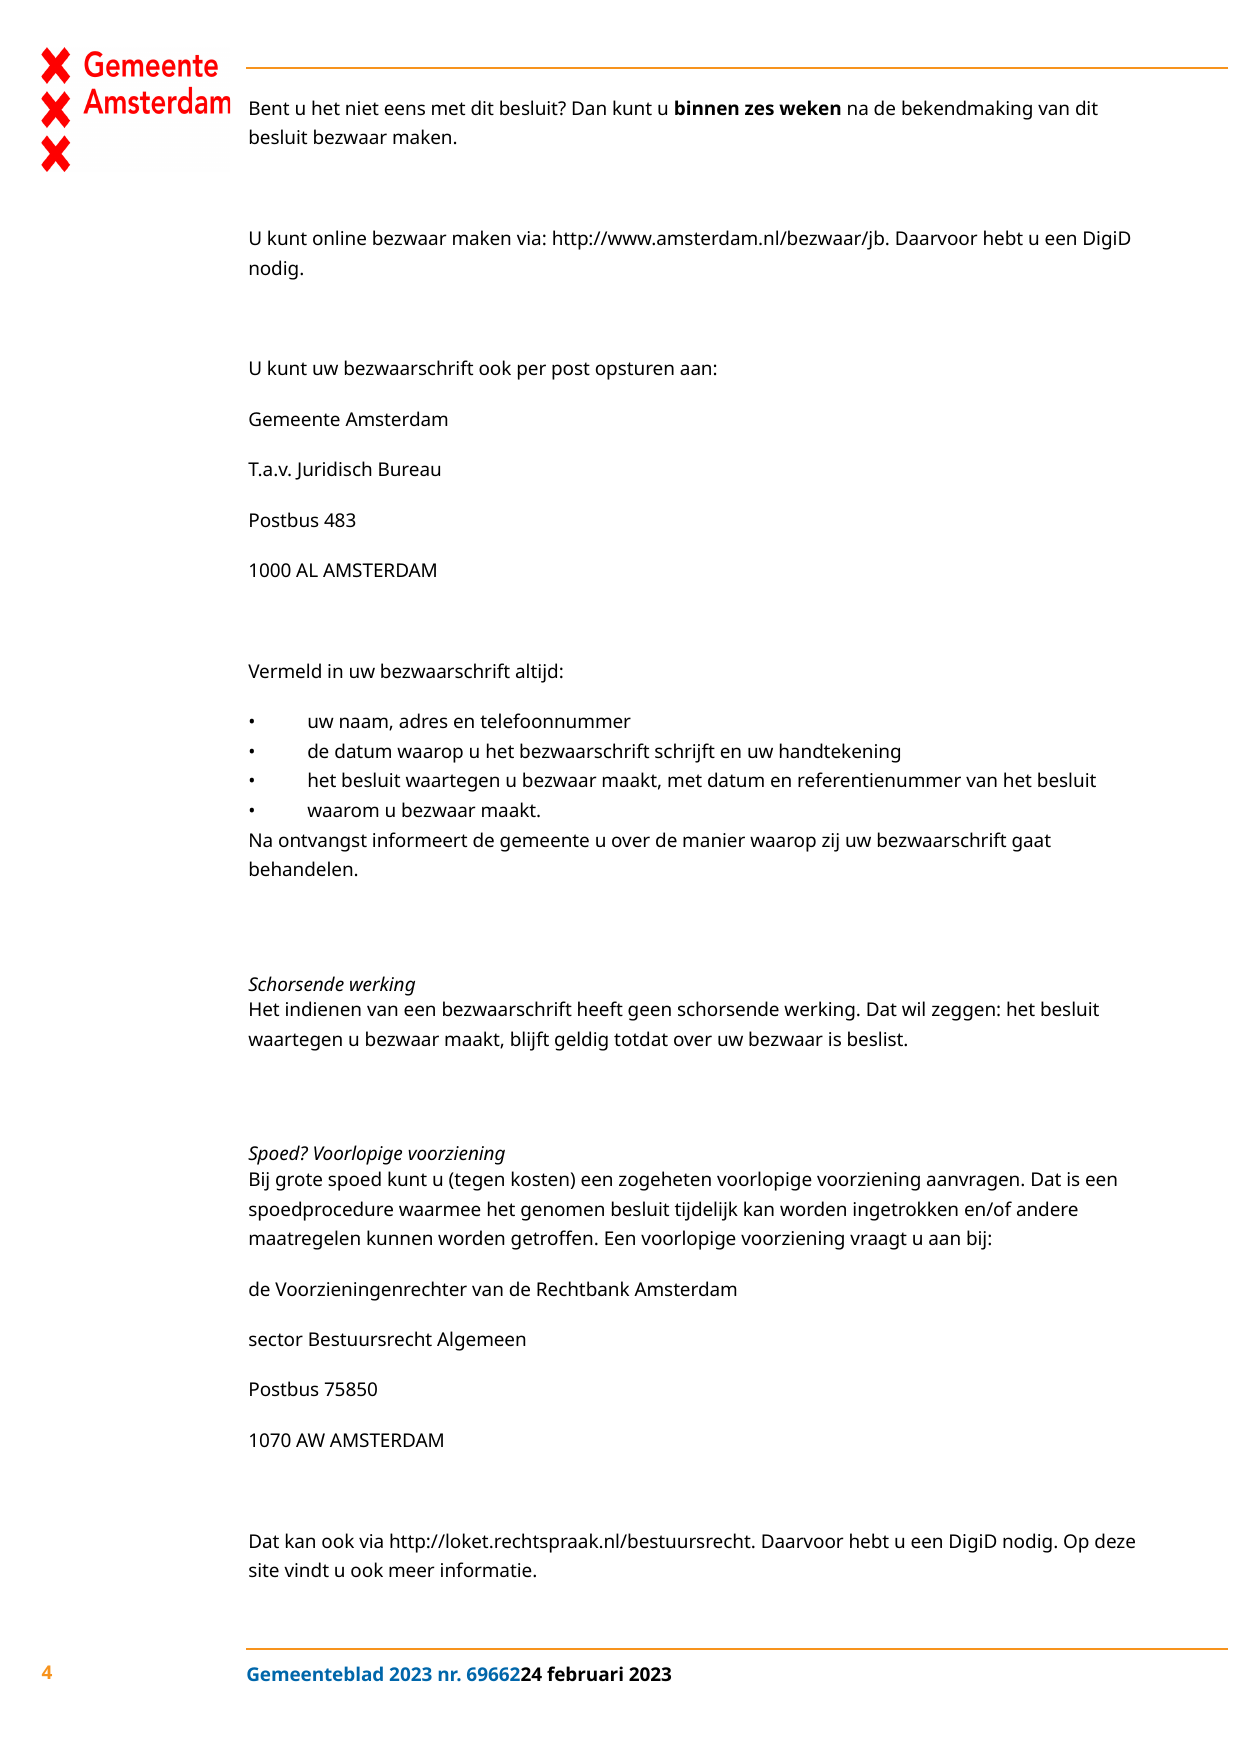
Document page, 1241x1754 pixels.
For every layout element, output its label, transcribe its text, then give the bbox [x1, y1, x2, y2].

text Schorsende werking [248, 971, 1152, 997]
text Na ontvangst informeert de gemeente u over de manier waarop zij uw bezwaarschrift gaat behandelen. [248, 827, 1152, 882]
list uw naam, adres en telefoonnummer [248, 708, 1152, 734]
list de datum waarop u het bezwaarschrift schrijft en uw handtekening [248, 738, 1152, 764]
text Gemeente Amsterdam [248, 406, 1152, 432]
text T.a.v. Juridisch Bureau [248, 456, 1152, 482]
text Bent u het niet eens met dit besluit? Dan kunt u binnen zes weken na de bekendmaking van dit besluit bezwaar maken. [248, 95, 1152, 150]
text 1070 AW AMSTERDAM [248, 1427, 1152, 1453]
text 1000 AL AMSTERDAM [248, 557, 1152, 583]
text Dat kan ook via http://loket.rechtspraak.nl/bestuursrecht. Daarvoor hebt u een DigiD nodig. Op deze site vindt u ook meer informatie. [248, 1528, 1152, 1583]
text U kunt online bezwaar maken via: http://www.amsterdam.nl/bezwaar/jb. Daarvoor hebt u een DigiD nodig. [248, 225, 1152, 281]
text Bij grote spoed kunt u (tegen kosten) een zogeheten voorlopige voorziening aanvragen. Dat is een spoedprocedure waarmee het genomen besluit tijdelijk kan worden ingetrokken en/of andere maatregelen kunnen worden getroffen. Een voorlopige voorziening vraagt u aan bij: [248, 1166, 1152, 1251]
text Postbus 75850 [248, 1377, 1152, 1402]
text sector Bestuursrecht Algemeen [248, 1326, 1152, 1352]
text Postbus 483 [248, 507, 1152, 533]
text Het indienen van een bezwaarschrift heeft geen schorsende werking. Dat wil zeggen: het besluit waartegen u bezwaar maakt, blijft geldig totdat over uw bezwaar is beslist. [248, 997, 1152, 1052]
list waarom u bezwaar maakt. [248, 797, 1152, 823]
picture [41, 47, 231, 172]
text de Voorzieningenrechter van de Rechtbank Amsterdam [248, 1276, 1152, 1302]
text Spoed? Voorlopige voorziening [248, 1141, 1152, 1166]
text U kunt uw bezwaarschrift ook per post opsturen aan: [248, 356, 1152, 381]
list het besluit waartegen u bezwaar maakt, met datum en referentienummer van het besluit [248, 768, 1152, 793]
text Vermeld in uw bezwaarschrift altijd: [248, 658, 1152, 684]
